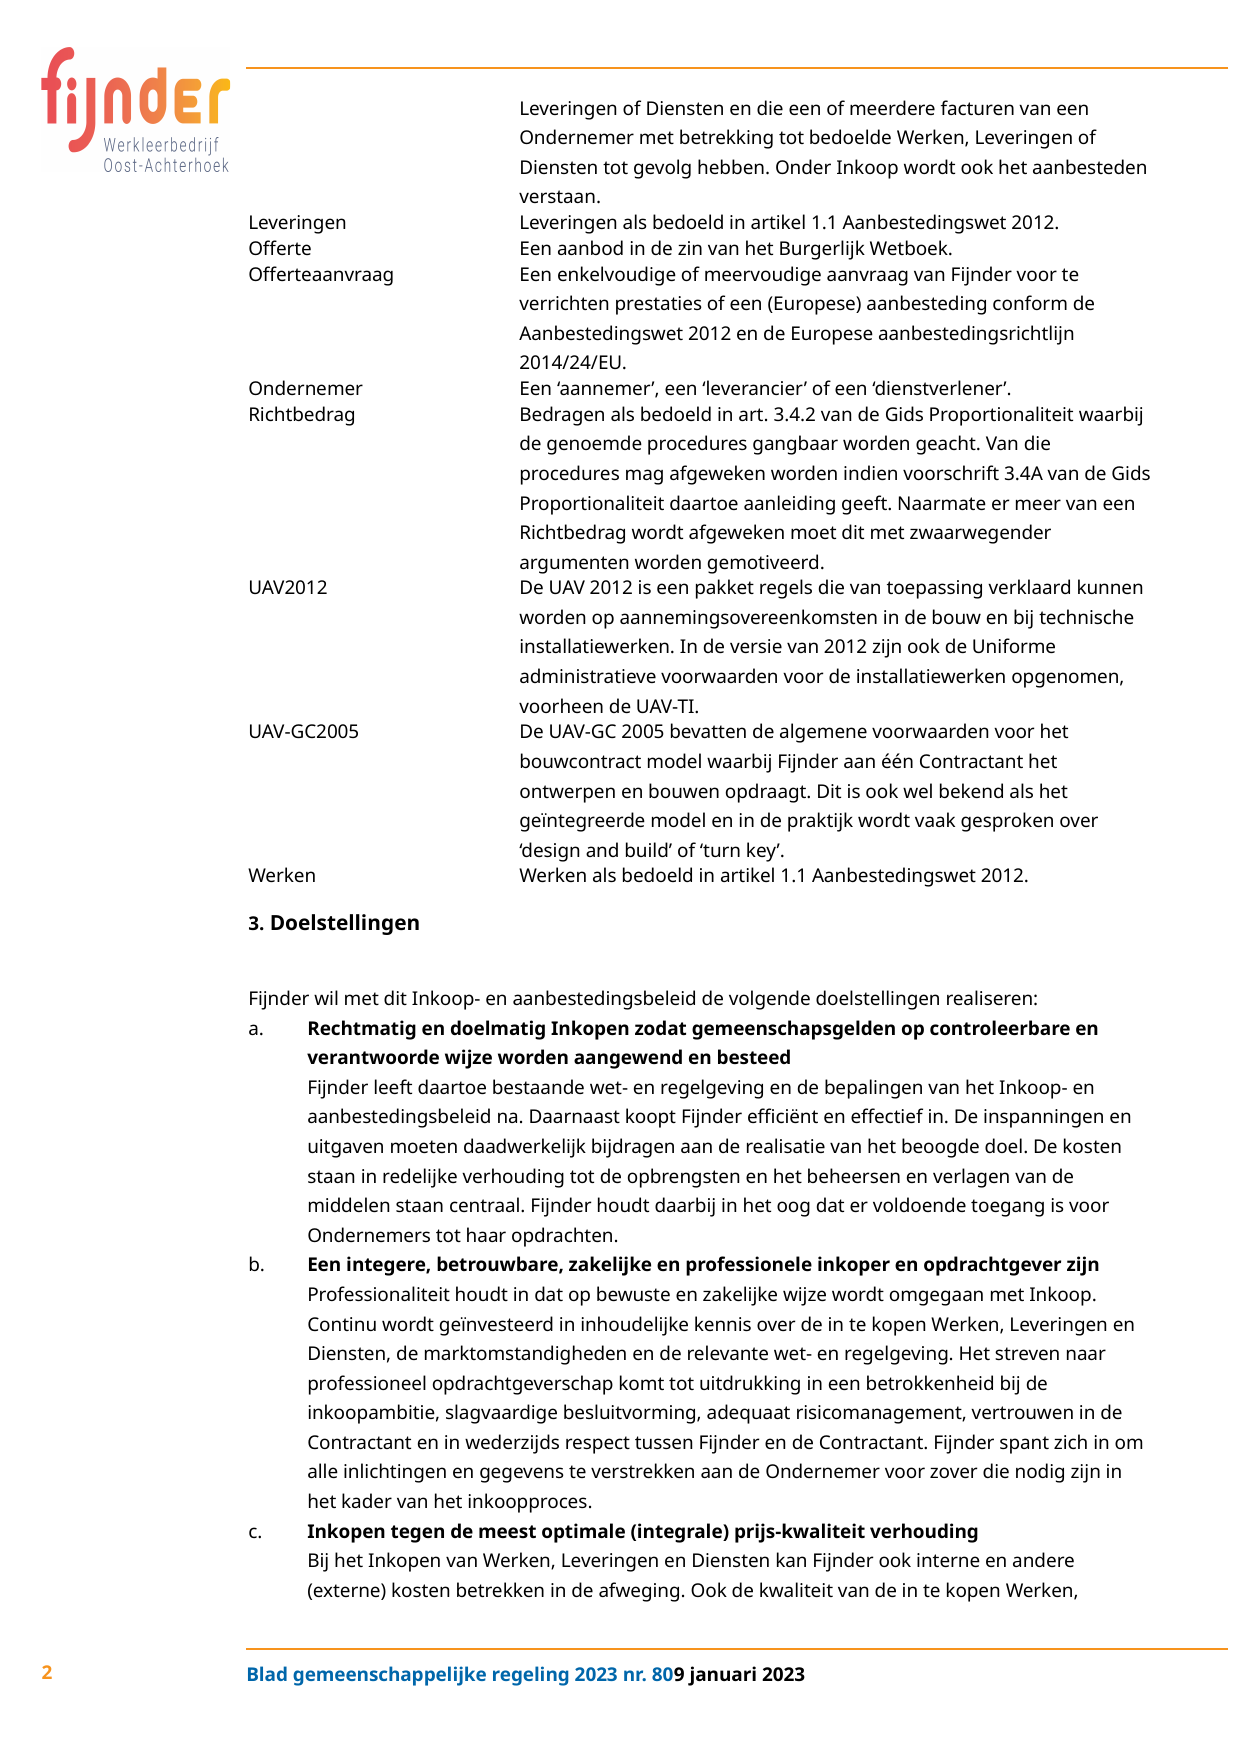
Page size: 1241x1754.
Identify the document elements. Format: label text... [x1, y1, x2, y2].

table_cell Een enkelvoudige of meervoudige aanvraag van Fijnder voor te verrichten prestaties of een (Europese) aanbesteding conform de Aanbestedingswet 2012 en de Europese aanbestedingsrichtlijn 2014/24/EU. [519, 261, 1152, 375]
table_cell Offerte [248, 235, 519, 261]
table_cell Richtbedrag [248, 401, 519, 574]
table_cell De UAV-GC 2005 bevatten de algemene voorwaarden voor het bouwcontract model waarbij Fijnder aan één Contractant het ontwerpen en bouwen opdraagt. Dit is ook wel bekend als het geïntegreerde model en in de praktijk wordt vaak gesproken over ‘design and build’ of ‘turn key’. [519, 719, 1152, 863]
table_cell UAV-GC2005 [248, 719, 519, 863]
table_cell De UAV 2012 is een pakket regels die van toepassing verklaard kunnen worden op aannemingsovereenkomsten in de bouw en bij technische installatiewerken. In de versie van 2012 zijn ook de Uniforme administratieve voorwaarden voor de installatiewerken opgenomen, voorheen de UAV-TI. [519, 575, 1152, 719]
table_cell Ondernemer [248, 375, 519, 401]
table_cell [248, 95, 519, 209]
table_cell Bedragen als bedoeld in art. 3.4.2 van de Gids Proportionaliteit waarbij de genoemde procedures gangbaar worden geacht. Van die procedures mag afgeweken worden indien voorschrift 3.4A van de Gids Proportionaliteit daartoe aanleiding geeft. Naarmate er meer van een Richtbedrag wordt afgeweken moet dit met zwaarwegender argumenten worden gemotiveerd. [519, 401, 1152, 574]
table_cell UAV2012 [248, 575, 519, 719]
table_cell Leveringen als bedoeld in artikel 1.1 Aanbestedingswet 2012. [519, 209, 1152, 235]
table_cell Werken als bedoeld in artikel 1.1 Aanbestedingswet 2012. [519, 863, 1152, 888]
list Bij het Inkopen van Werken, Leveringen en Diensten kan Fijnder ook interne en andere (externe) kosten betrekken in de afweging. Ook de kwaliteit van de in te kopen Werken, [248, 1547, 1152, 1603]
table_cell Werken [248, 863, 519, 888]
table_cell Een aanbod in de zin van het Burgerlijk Wetboek. [519, 235, 1152, 261]
picture [41, 47, 231, 172]
table_cell Offerteaanvraag [248, 261, 519, 375]
table_cell Een ‘aannemer’, een ‘leverancier’ of een ‘dienstverlener’. [519, 375, 1152, 401]
table_cell Leveringen [248, 209, 519, 235]
list Een integere, betrouwbare, zakelijke en professionele inkoper en opdrachtgever zijn Professionaliteit houdt in dat op bewuste en zakelijke wijze wordt omgegaan met Inkoop. Continu wordt geïnvesteerd in inhoudelijke kennis over de in te kopen Werken, Leveringen en Diensten, de marktomstandigheden en de relevante wet- en regelgeving. Het streven naar professioneel opdrachtgeverschap komt tot uitdrukking in een betrokkenheid bij de inkoopambitie, slagvaardige besluitvorming, adequaat risicomanagement, vertrouwen in de Contractant en in wederzijds respect tussen Fijnder en de Contractant. Fijnder spant zich in om alle inlichtingen en gegevens te verstrekken aan de Ondernemer voor zover die nodig zijn in het kader van het inkoopproces. [248, 1252, 1152, 1514]
list Inkopen tegen de meest optimale (integrale) prijs-kwaliteit verhouding [248, 1518, 1152, 1544]
text Fijnder wil met dit Inkoop- en aanbestedingsbeleid de volgende doelstellingen realiseren: [248, 985, 1152, 1011]
list Fijnder leeft daartoe bestaande wet- en regelgeving en de bepalingen van het Inkoop- en aanbestedingsbeleid na. Daarnaast koopt Fijnder efficiënt en effectief in. De inspanningen en uitgaven moeten daadwerkelijk bijdragen aan de realisatie van het beoogde doel. De kosten staan in redelijke verhouding tot de opbrengsten en het beheersen en verlagen van de middelen staan centraal. Fijnder houdt daarbij in het oog dat er voldoende toegang is voor Ondernemers tot haar opdrachten. [248, 1074, 1152, 1248]
list Rechtmatig en doelmatig Inkopen zodat gemeenschapsgelden op controleerbare en verantwoorde wijze worden aangewend en besteed [248, 1015, 1152, 1070]
text 3. Doelstellingen [248, 908, 1152, 936]
table_cell Leveringen of Diensten en die een of meerdere facturen van een Ondernemer met betrekking tot bedoelde Werken, Leveringen of Diensten tot gevolg hebben. Onder Inkoop wordt ook het aanbesteden verstaan. [519, 95, 1152, 209]
